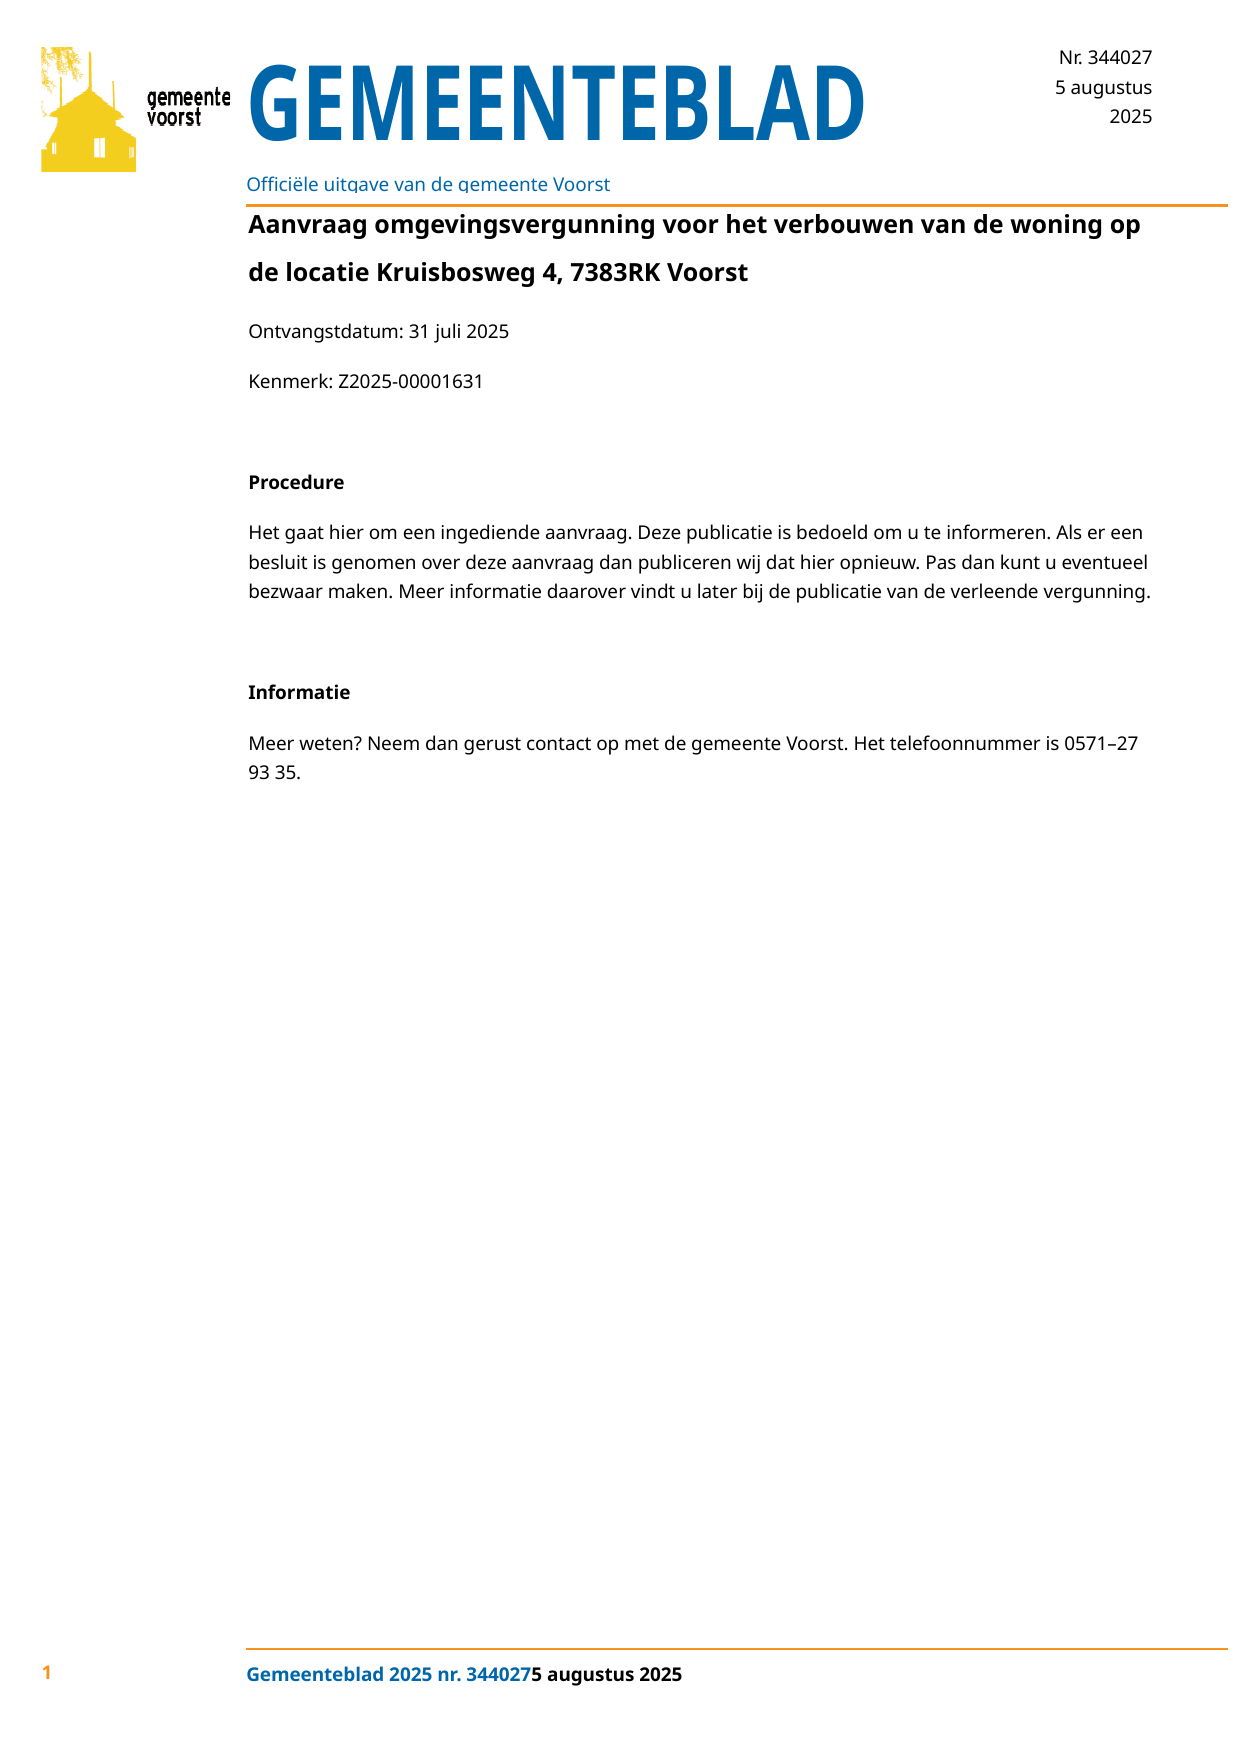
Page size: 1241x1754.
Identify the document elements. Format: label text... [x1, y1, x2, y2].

text Kenmerk: Z2025-00001631 [248, 368, 1152, 394]
text Ontvangstdatum: 31 juli 2025 [248, 318, 1152, 344]
text Het gaat hier om een ingediende aanvraag. Deze publicatie is bedoeld om u te informeren. Als er een besluit is genomen over deze aanvraag dan publiceren wij dat hier opnieuw. Pas dan kunt u eventueel bezwaar maken. Meer informatie daarover vindt u later bij de publicatie van de verleende vergunning. [248, 519, 1152, 604]
text Meer weten? Neem dan gerust contact op met de gemeente Voorst. Het telefoonnummer is 0571–27 93 35. [248, 730, 1152, 785]
picture [41, 47, 231, 172]
text Informatie [248, 679, 1152, 705]
text Aanvraag omgevingsvergunning voor het verbouwen van de woning op de locatie Kruisbosweg 4, 7383RK Voorst [248, 207, 1152, 288]
text Procedure [248, 469, 1152, 495]
